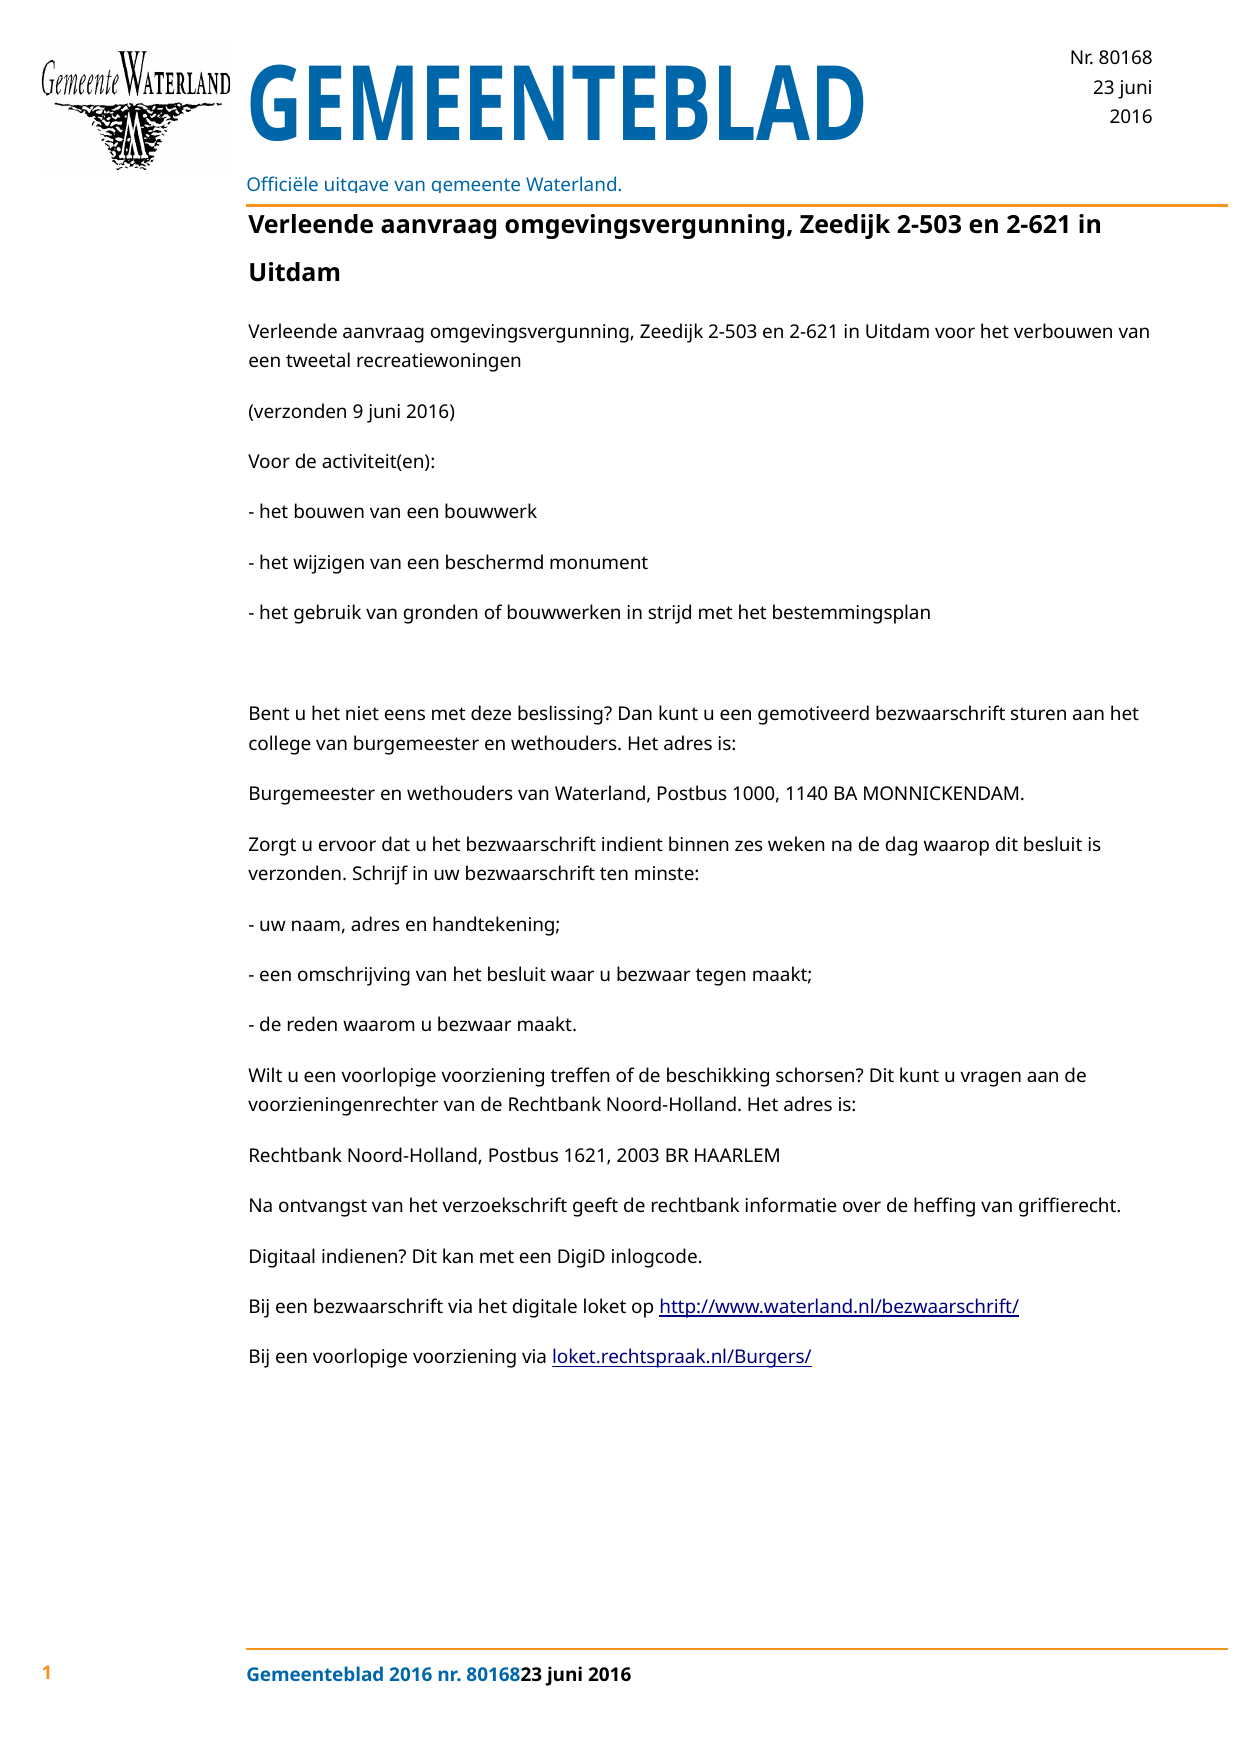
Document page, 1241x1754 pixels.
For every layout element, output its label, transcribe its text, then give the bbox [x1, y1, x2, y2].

text Bent u het niet eens met deze beslissing? Dan kunt u een gemotiveerd bezwaarschrift sturen aan het college van burgemeester en wethouders. Het adres is: [248, 700, 1152, 756]
text Zorgt u ervoor dat u het bezwaarschrift indient binnen zes weken na de dag waarop dit besluit is verzonden. Schrijf in uw bezwaarschrift ten minste: [248, 831, 1152, 886]
text - een omschrijving van het besluit waar u bezwaar tegen maakt; [248, 961, 1152, 987]
text Bij een bezwaarschrift via het digitale loket op http://www.waterland.nl/bezwaarschrift/ [248, 1293, 1152, 1319]
text (verzonden 9 juni 2016) [248, 398, 1152, 424]
picture [41, 47, 231, 172]
text Bij een voorlopige voorziening via loket.rechtspraak.nl/Burgers/ [248, 1344, 1152, 1369]
text - de reden waarom u bezwaar maakt. [248, 1012, 1152, 1037]
text Na ontvangst van het verzoekschrift geeft de rechtbank informatie over de heffing van griffierecht. [248, 1192, 1152, 1218]
text Verleende aanvraag omgevingsvergunning, Zeedijk 2-503 en 2-621 in Uitdam voor het verbouwen van een tweetal recreatiewoningen [248, 318, 1152, 373]
text Burgemeester en wethouders van Waterland, Postbus 1000, 1140 BA MONNICKENDAM. [248, 780, 1152, 806]
text Rechtbank Noord-Holland, Postbus 1621, 2003 BR HAARLEM [248, 1142, 1152, 1168]
text - het gebruik van gronden of bouwwerken in strijd met het bestemmingsplan [248, 599, 1152, 625]
text Voor de activiteit(en): [248, 448, 1152, 474]
text Digitaal indienen? Dit kan met een DigiD inlogcode. [248, 1243, 1152, 1269]
text - het bouwen van een bouwwerk [248, 499, 1152, 524]
text Verleende aanvraag omgevingsvergunning, Zeedijk 2-503 en 2-621 in Uitdam [248, 207, 1152, 288]
text Wilt u een voorlopige voorziening treffen of de beschikking schorsen? Dit kunt u vragen aan de voorzieningenrechter van de Rechtbank Noord-Holland. Het adres is: [248, 1062, 1152, 1117]
text - uw naam, adres en handtekening; [248, 911, 1152, 937]
text - het wijzigen van een beschermd monument [248, 549, 1152, 575]
